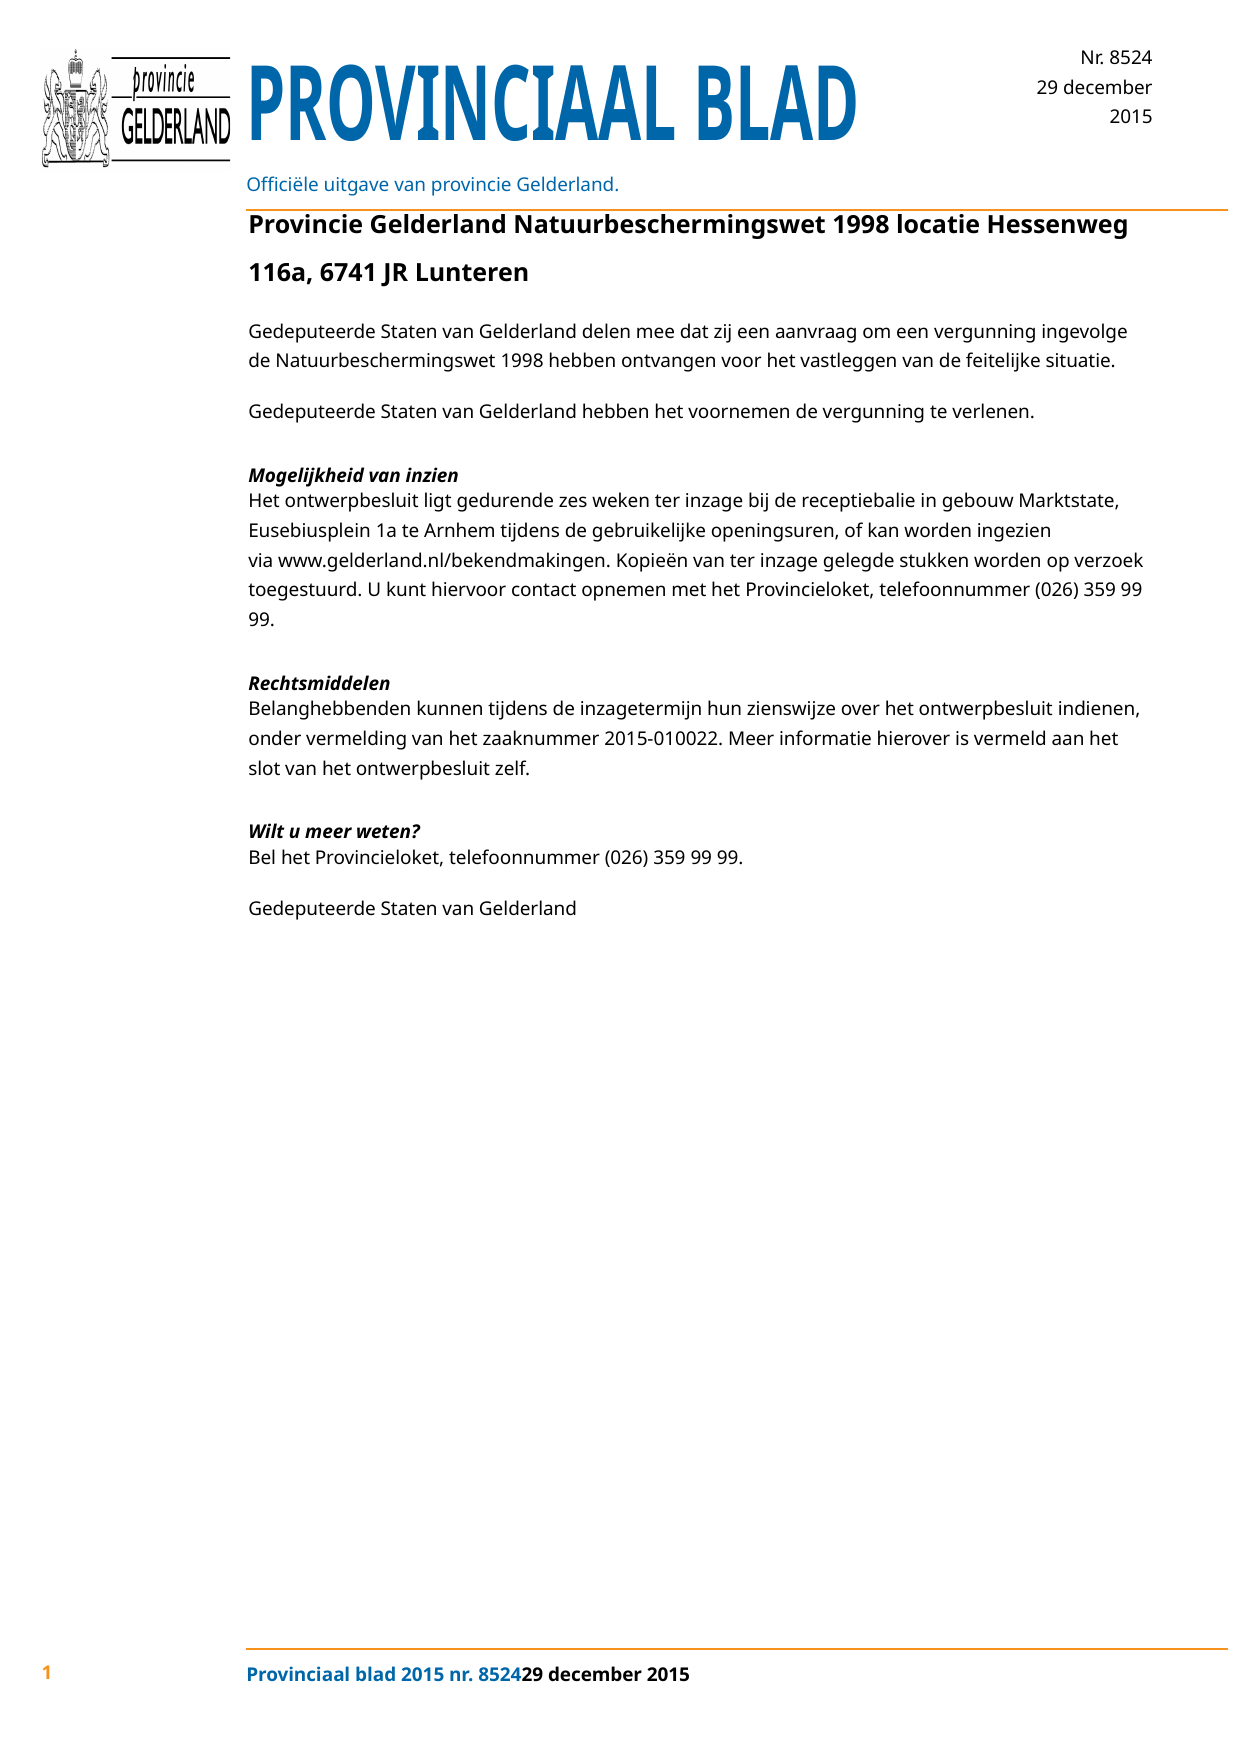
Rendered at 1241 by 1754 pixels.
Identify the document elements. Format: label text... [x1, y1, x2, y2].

picture [41, 47, 231, 172]
text Belanghebbenden kunnen tijdens de inzagetermijn hun zienswijze over het ontwerpbesluit indienen, onder vermelding van het zaaknummer 2015-010022. Meer informatie hierover is vermeld aan het slot van het ontwerpbesluit zelf. [248, 696, 1152, 781]
text Mogelijkheid van inzien [248, 462, 1152, 488]
text Gedeputeerde Staten van Gelderland delen mee dat zij een aanvraag om een vergunning ingevolge de Natuurbeschermingswet 1998 hebben ontvangen voor het vastleggen van de feitelijke situatie. [248, 318, 1152, 373]
text Het ontwerpbesluit ligt gedurende zes weken ter inzage bij de receptiebalie in gebouw Marktstate, Eusebiusplein 1a te Arnhem tijdens de gebruikelijke openingsuren, of kan worden ingezien via www.gelderland.nl/bekendmakingen. Kopieën van ter inzage gelegde stukken worden op verzoek toegestuurd. U kunt hiervoor contact opnemen met het Provincieloket, telefoonnummer (026) 359 99 99. [248, 488, 1152, 632]
text Gedeputeerde Staten van Gelderland [248, 895, 1152, 921]
text Gedeputeerde Staten van Gelderland hebben het voornemen de vergunning te verlenen. [248, 398, 1152, 424]
text Provincie Gelderland Natuurbeschermingswet 1998 locatie Hessenweg 116a, 6741 JR Lunteren [248, 211, 1152, 288]
text Wilt u meer weten? [248, 819, 1152, 844]
text Rechtsmiddelen [248, 670, 1152, 696]
text Bel het Provincieloket, telefoonnummer (026) 359 99 99. [248, 844, 1152, 870]
